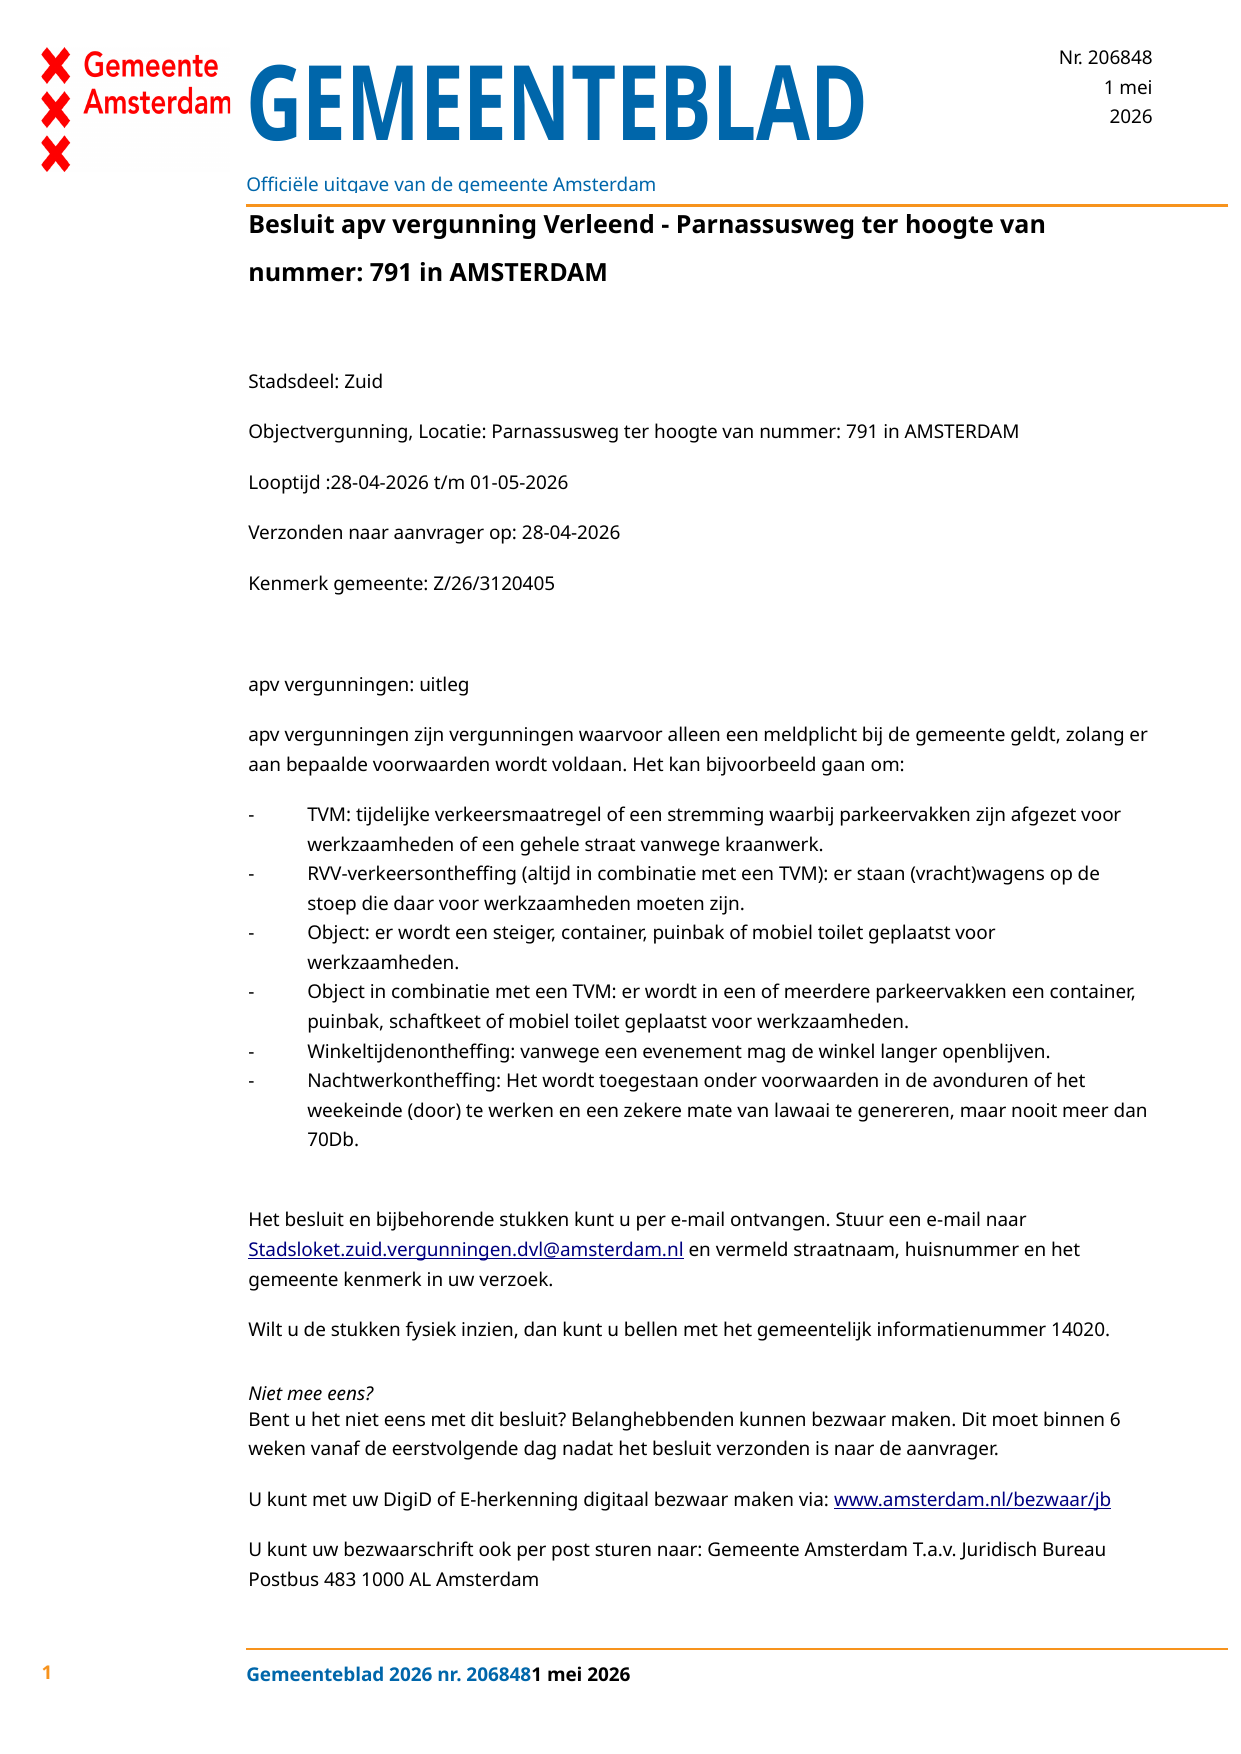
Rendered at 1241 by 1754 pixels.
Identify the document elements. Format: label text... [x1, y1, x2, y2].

text apv vergunningen: uitleg [248, 671, 1152, 697]
text Kenmerk gemeente: Z/26/3120405 [248, 570, 1152, 596]
text Verzonden naar aanvrager op: 28-04-2026 [248, 519, 1152, 545]
text U kunt uw bezwaarschrift ook per post sturen naar: Gemeente Amsterdam T.a.v. Juridisch Bureau Postbus 483 1000 AL Amsterdam [248, 1536, 1152, 1592]
text Stadsdeel: Zuid [248, 368, 1152, 394]
text U kunt met uw DigiD of E-herkenning digitaal bezwaar maken via: www.amsterdam.nl/bezwaar/jb [248, 1486, 1152, 1512]
text Wilt u de stukken fysiek inzien, dan kunt u bellen met het gemeentelijk informatienummer 14020. [248, 1316, 1152, 1342]
text Looptijd :28-04-2026 t/m 01-05-2026 [248, 469, 1152, 495]
text Het besluit en bijbehorende stukken kunt u per e-mail ontvangen. Stuur een e-mail naar Stadsloket.zuid.vergunningen.dvl@amsterdam.nl en vermeld straatnaam, huisnummer en het gemeente kenmerk in uw verzoek. [248, 1207, 1152, 1292]
list TVM: tijdelijke verkeersmaatregel of een stremming waarbij parkeervakken zijn afgezet voor werkzaamheden of een gehele straat vanwege kraanwerk. [248, 801, 1152, 857]
picture [41, 47, 231, 172]
text Objectvergunning, Locatie: Parnassusweg ter hoogte van nummer: 791 in AMSTERDAM [248, 419, 1152, 444]
text Bent u het niet eens met dit besluit? Belanghebbenden kunnen bezwaar maken. Dit moet binnen 6 weken vanaf de eerstvolgende dag nadat het besluit verzonden is naar de aanvrager. [248, 1406, 1152, 1461]
list Object: er wordt een steiger, container, puinbak of mobiel toilet geplaatst voor werkzaamheden. [248, 919, 1152, 975]
text Niet mee eens? [248, 1380, 1152, 1406]
list RVV-verkeersontheffing (altijd in combinatie met een TVM): er staan (vracht)wagens op de stoep die daar voor werkzaamheden moeten zijn. [248, 860, 1152, 916]
text Besluit apv vergunning Verleend - Parnassusweg ter hoogte van nummer: 791 in AMSTERDAM [248, 207, 1152, 288]
text apv vergunningen zijn vergunningen waarvoor alleen een meldplicht bij de gemeente geldt, zolang er aan bepaalde voorwaarden wordt voldaan. Het kan bijvoorbeeld gaan om: [248, 721, 1152, 777]
list Winkeltijdenontheffing: vanwege een evenement mag de winkel langer openblijven. [248, 1038, 1152, 1064]
list Object in combinatie met een TVM: er wordt in een of meerdere parkeervakken een container, puinbak, schaftkeet of mobiel toilet geplaatst voor werkzaamheden. [248, 979, 1152, 1034]
list Nachtwerkontheffing: Het wordt toegestaan onder voorwaarden in de avonduren of het weekeinde (door) te werken en een zekere mate van lawaai te genereren, maar nooit meer dan 70Db. [248, 1067, 1152, 1152]
